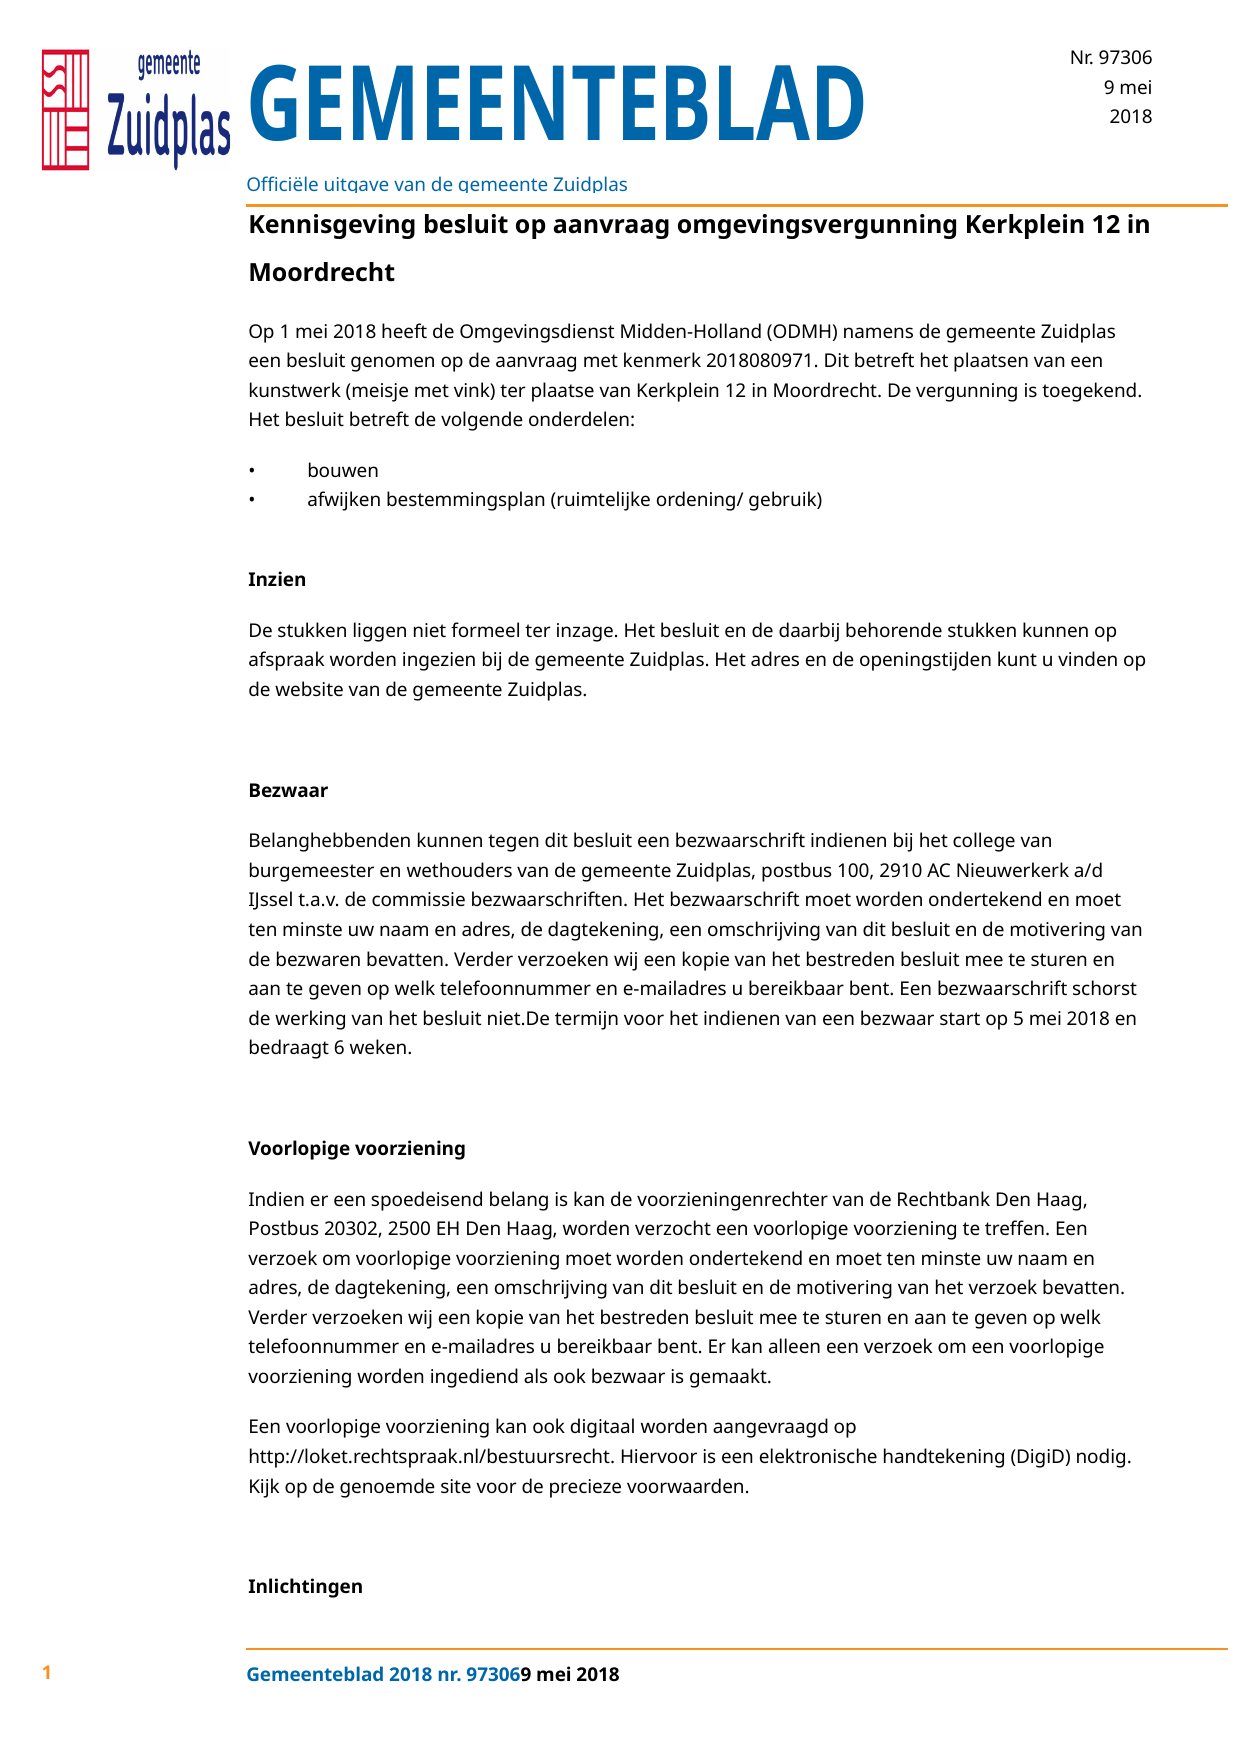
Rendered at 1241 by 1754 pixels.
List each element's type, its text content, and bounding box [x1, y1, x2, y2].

text Voorlopige voorziening [248, 1135, 1152, 1161]
text De stukken liggen niet formeel ter inzage. Het besluit en de daarbij behorende stukken kunnen op afspraak worden ingezien bij de gemeente Zuidplas. Het adres en de openingstijden kunt u vinden op de website van de gemeente Zuidplas. [248, 617, 1152, 702]
text Inlichtingen [248, 1574, 1152, 1599]
text Indien er een spoedeisend belang is kan de voorzieningenrechter van de Rechtbank Den Haag, Postbus 20302, 2500 EH Den Haag, worden verzocht een voorlopige voorziening te treffen. Een verzoek om voorlopige voorziening moet worden ondertekend en moet ten minste uw naam en adres, de dagtekening, een omschrijving van dit besluit en de motivering van het verzoek bevatten. Verder verzoeken wij een kopie van het bestreden besluit mee te sturen en aan te geven op welk telefoonnummer en e-mailadres u bereikbaar bent. Er kan alleen een verzoek om een voorlopige voorziening worden ingediend als ook bezwaar is gemaakt. [248, 1186, 1152, 1389]
text Kennisgeving besluit op aanvraag omgevingsvergunning Kerkplein 12 in Moordrecht [248, 207, 1152, 288]
text Belanghebbenden kunnen tegen dit besluit een bezwaarschrift indienen bij het college van burgemeester en wethouders van de gemeente Zuidplas, postbus 100, 2910 AC Nieuwerkerk a/d IJssel t.a.v. de commissie bezwaarschriften. Het bezwaarschrift moet worden ondertekend en moet ten minste uw naam en adres, de dagtekening, een omschrijving van dit besluit en de motivering van de bezwaren bevatten. Verder verzoeken wij een kopie van het bestreden besluit mee te sturen en aan te geven op welk telefoonnummer en e-mailadres u bereikbaar bent. Een bezwaarschrift schorst de werking van het besluit niet.De termijn voor het indienen van een bezwaar start op 5 mei 2018 en bedraagt 6 weken. [248, 827, 1152, 1060]
text Bezwaar [248, 777, 1152, 803]
text Een voorlopige voorziening kan ook digitaal worden aangevraagd op http://loket.rechtspraak.nl/bestuursrecht. Hiervoor is een elektronische handtekening (DigiD) nodig. Kijk op de genoemde site voor de precieze voorwaarden. [248, 1414, 1152, 1499]
picture [41, 47, 231, 172]
list bouwen [248, 457, 1152, 483]
text Op 1 mei 2018 heeft de Omgevingsdienst Midden-Holland (ODMH) namens de gemeente Zuidplas een besluit genomen op de aanvraag met kenmerk 2018080971. Dit betreft het plaatsen van een kunstwerk (meisje met vink) ter plaatse van Kerkplein 12 in Moordrecht. De vergunning is toegekend. Het besluit betreft de volgende onderdelen: [248, 318, 1152, 432]
text Inzien [248, 567, 1152, 592]
list afwijken bestemmingsplan (ruimtelijke ordening/ gebruik) [248, 487, 1152, 512]
